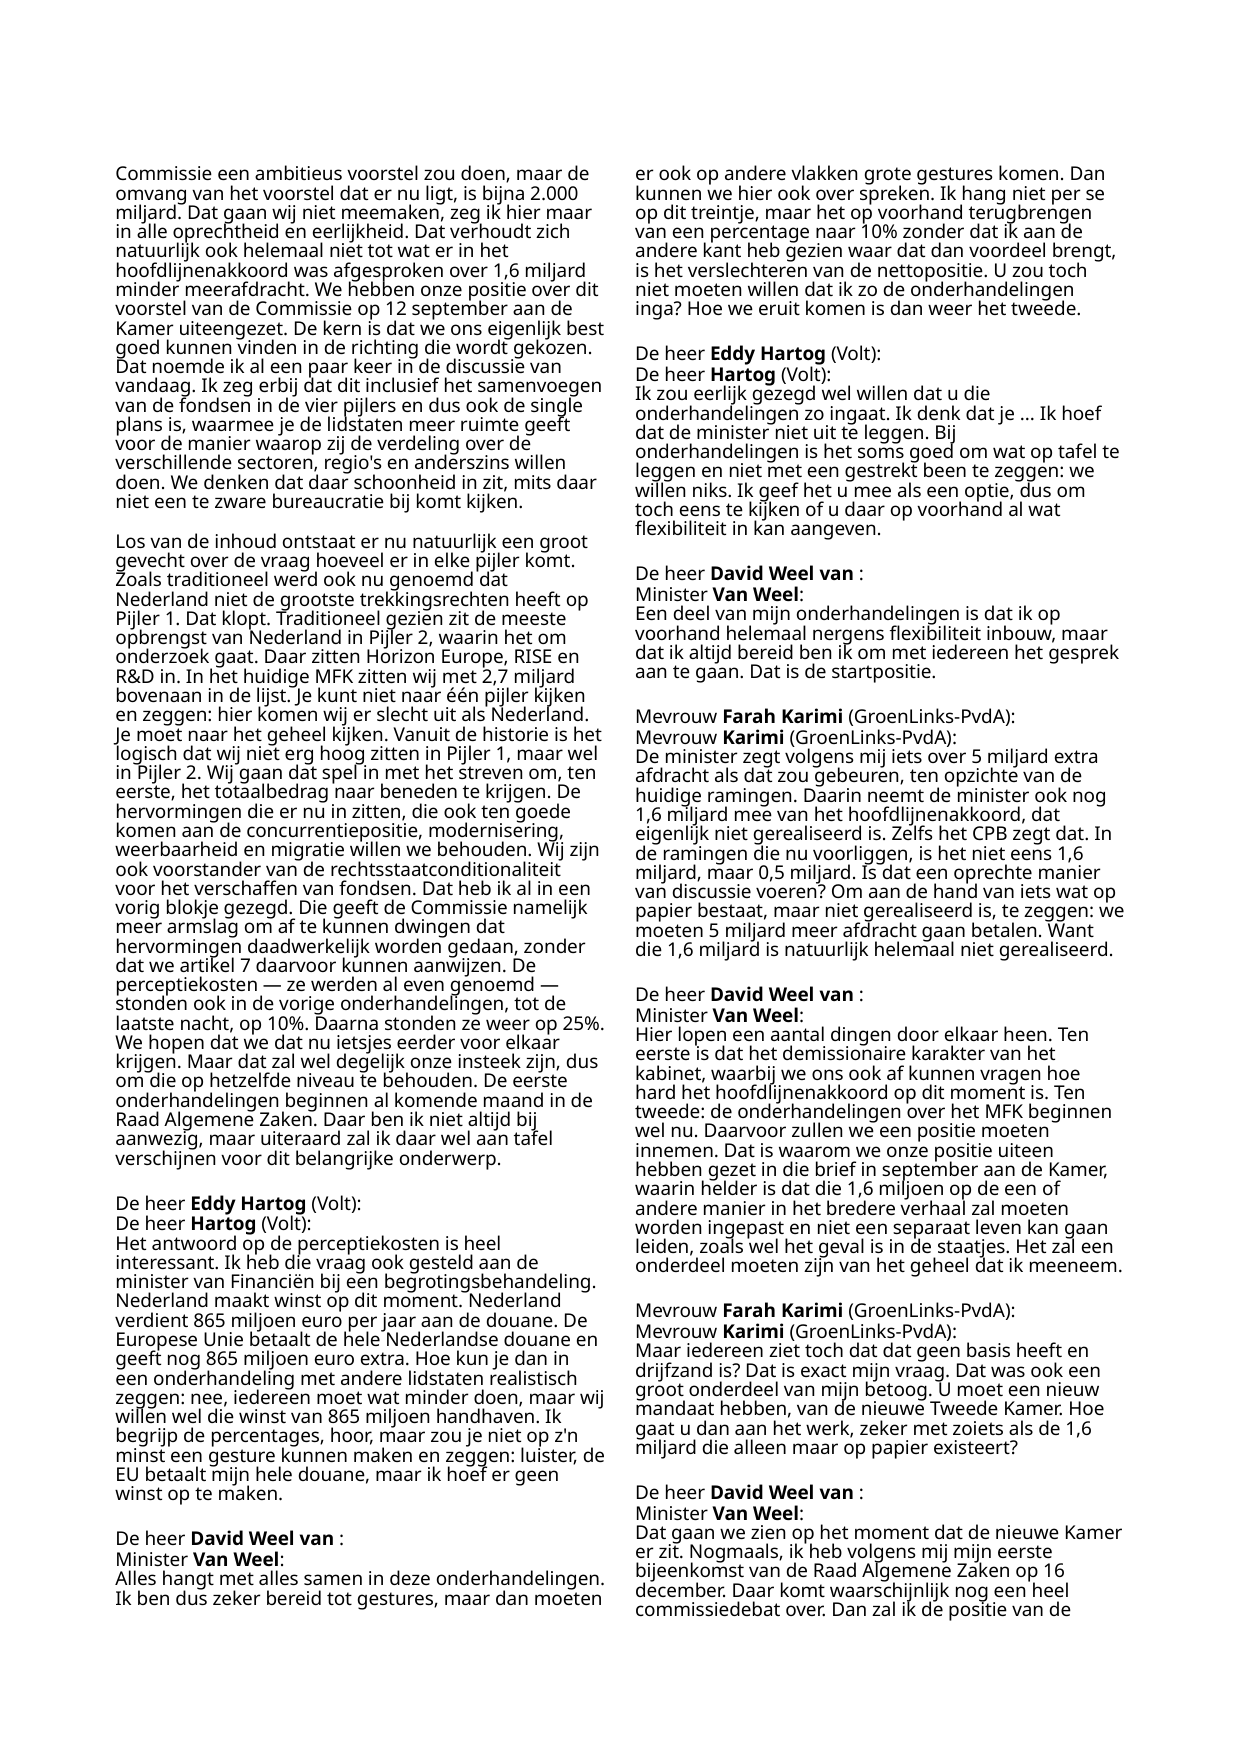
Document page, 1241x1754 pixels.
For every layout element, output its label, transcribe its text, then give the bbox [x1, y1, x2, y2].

text De heer Hartog (Volt): [115, 1215, 605, 1235]
text De heer Eddy Hartog (Volt): [115, 1190, 605, 1215]
text Ik zou eerlijk gezegd wel willen dat u die onderhandelingen zo ingaat. Ik denk dat je ... Ik hoef dat de minister niet uit te leggen. Bij onderhandelingen is het soms goed om wat op tafel te leggen en niet met een gestrekt been te zeggen: we willen niks. Ik geef het u mee als een optie, dus om toch eens te kijken of u daar op voorhand al wat flexibiliteit in kan aangeven. [635, 385, 1125, 539]
text Het antwoord op de perceptiekosten is heel interessant. Ik heb die vraag ook gesteld aan de minister van Financiën bij een begrotingsbehandeling. Nederland maakt winst op dit moment. Nederland verdient 865 miljoen euro per jaar aan de douane. De Europese Unie betaalt de hele Nederlandse douane en geeft nog 865 miljoen euro extra. Hoe kun je dan in een onderhandeling met andere lidstaten realistisch zeggen: nee, iedereen moet wat minder doen, maar wij willen wel die winst van 865 miljoen handhaven. Ik begrijp de percentages, hoor, maar zou je niet op z'n minst een gesture kunnen maken en zeggen: luister, de EU betaalt mijn hele douane, maar ik hoef er geen winst op te maken. [115, 1235, 605, 1504]
text Maar iedereen ziet toch dat dat geen basis heeft en drijfzand is? Dat is exact mijn vraag. Dat was ook een groot onderdeel van mijn betoog. U moet een nieuw mandaat hebben, van de nieuwe Tweede Kamer. Hoe gaat u dan aan het werk, zeker met zoiets als de 1,6 miljard die alleen maar op papier existeert? [635, 1342, 1125, 1458]
text De heer David Weel van : [635, 1479, 1125, 1504]
text De heer David Weel van : [635, 560, 1125, 586]
text Minister Van Weel: [635, 1007, 1125, 1026]
text De heer Hartog (Volt): [635, 366, 1125, 385]
text Hier lopen een aantal dingen door elkaar heen. Ten eerste is dat het demissionaire karakter van het kabinet, waarbij we ons ook af kunnen vragen hoe hard het hoofdlijnenakkoord op dit moment is. Ten tweede: de onderhandelingen over het MFK beginnen wel nu. Daarvoor zullen we een positie moeten innemen. Dat is waarom we onze positie uiteen hebben gezet in die brief in september aan de Kamer, waarin helder is dat die 1,6 miljoen op de een of andere manier in het bredere verhaal zal moeten worden ingepast en niet een separaat leven kan gaan leiden, zoals wel het geval is in de staatjes. Het zal een onderdeel moeten zijn van het geheel dat ik meeneem. [635, 1026, 1125, 1277]
text Mevrouw Karimi (GroenLinks-PvdA): [635, 1323, 1125, 1342]
text Mevrouw Karimi (GroenLinks-PvdA): [635, 729, 1125, 748]
text Minister Van Weel: [115, 1551, 605, 1570]
text Dat gaan we zien op het moment dat de nieuwe Kamer er zit. Nogmaals, ik heb volgens mij mijn eerste bijeenkomst van de Raad Algemene Zaken op 16 december. Daar komt waarschijnlijk nog een heel commissiedebat over. Dan zal ik de positie van de [635, 1524, 1125, 1620]
text De heer Eddy Hartog (Volt): [635, 340, 1125, 366]
text er ook op andere vlakken grote gestures komen. Dan kunnen we hier ook over spreken. Ik hang niet per se op dit treintje, maar het op voorhand terugbrengen van een percentage naar 10% zonder dat ik aan de andere kant heb gezien waar dat dan voordeel brengt, is het verslechteren van de nettopositie. U zou toch niet moeten willen dat ik zo de onderhandelingen inga? Hoe we eruit komen is dan weer het tweede. [635, 165, 1125, 319]
text Commissie een ambitieus voorstel zou doen, maar de omvang van het voorstel dat er nu ligt, is bijna 2.000 miljard. Dat gaan wij niet meemaken, zeg ik hier maar in alle oprechtheid en eerlijkheid. Dat verhoudt zich natuurlijk ook helemaal niet tot wat er in het hoofdlijnenakkoord was afgesproken over 1,6 miljard minder meerafdracht. We hebben onze positie over dit voorstel van de Commissie op 12 september aan de Kamer uiteengezet. De kern is dat we ons eigenlijk best goed kunnen vinden in de richting die wordt gekozen. Dat noemde ik al een paar keer in de discussie van vandaag. Ik zeg erbij dat dit inclusief het samenvoegen van de fondsen in de vier pijlers en dus ook de single plans is, waarmee je de lidstaten meer ruimte geeft voor de manier waarop zij de verdeling over de verschillende sectoren, regio's en anderszins willen doen. We denken dat daar schoonheid in zit, mits daar niet een te zware bureaucratie bij komt kijken. [115, 165, 605, 512]
text De heer David Weel van : [115, 1525, 605, 1551]
text Alles hangt met alles samen in deze onderhandelingen. Ik ben dus zeker bereid tot gestures, maar dan moeten [115, 1570, 605, 1609]
text De minister zegt volgens mij iets over 5 miljard extra afdracht als dat zou gebeuren, ten opzichte van de huidige ramingen. Daarin neemt de minister ook nog 1,6 miljard mee van het hoofdlijnenakkoord, dat eigenlijk niet gerealiseerd is. Zelfs het CPB zegt dat. In de ramingen die nu voorliggen, is het niet eens 1,6 miljard, maar 0,5 miljard. Is dat een oprechte manier van discussie voeren? Om aan de hand van iets wat op papier bestaat, maar niet gerealiseerd is, te zeggen: we moeten 5 miljard meer afdracht gaan betalen. Want die 1,6 miljard is natuurlijk helemaal niet gerealiseerd. [635, 748, 1125, 960]
text Minister Van Weel: [635, 586, 1125, 605]
text Minister Van Weel: [635, 1504, 1125, 1524]
text Los van de inhoud ontstaat er nu natuurlijk een groot gevecht over de vraag hoeveel er in elke pijler komt. Zoals traditioneel werd ook nu genoemd dat Nederland niet de grootste trekkingsrechten heeft op Pijler 1. Dat klopt. Traditioneel gezien zit de meeste opbrengst van Nederland in Pijler 2, waarin het om onderzoek gaat. Daar zitten Horizon Europe, RISE en R&D in. In het huidige MFK zitten wij met 2,7 miljard bovenaan in de lijst. Je kunt niet naar één pijler kijken en zeggen: hier komen wij er slecht uit als Nederland. Je moet naar het geheel kijken. Vanuit de historie is het logisch dat wij niet erg hoog zitten in Pijler 1, maar wel in Pijler 2. Wij gaan dat spel in met het streven om, ten eerste, het totaalbedrag naar beneden te krijgen. De hervormingen die er nu in zitten, die ook ten goede komen aan de concurrentiepositie, modernisering, weerbaarheid en migratie willen we behouden. Wij zijn ook voorstander van de rechtsstaatconditionaliteit voor het verschaffen van fondsen. Dat heb ik al in een vorig blokje gezegd. Die geeft de Commissie namelijk meer armslag om af te kunnen dwingen dat hervormingen daadwerkelijk worden gedaan, zonder dat we artikel 7 daarvoor kunnen aanwijzen. De perceptiekosten — ze werden al even genoemd — stonden ook in de vorige onderhandelingen, tot de laatste nacht, op 10%. Daarna stonden ze weer op 25%. We hopen dat we dat nu ietsjes eerder voor elkaar krijgen. Maar dat zal wel degelijk onze insteek zijn, dus om die op hetzelfde niveau te behouden. De eerste onderhandelingen beginnen al komende maand in de Raad Algemene Zaken. Daar ben ik niet altijd bij aanwezig, maar uiteraard zal ik daar wel aan tafel verschijnen voor dit belangrijke onderwerp. [115, 533, 605, 1169]
text Mevrouw Farah Karimi (GroenLinks-PvdA): [635, 703, 1125, 729]
text Een deel van mijn onderhandelingen is dat ik op voorhand helemaal nergens flexibiliteit inbouw, maar dat ik altijd bereid ben ik om met iedereen het gesprek aan te gaan. Dat is de startpositie. [635, 605, 1125, 682]
text Mevrouw Farah Karimi (GroenLinks-PvdA): [635, 1297, 1125, 1323]
text De heer David Weel van : [635, 981, 1125, 1007]
